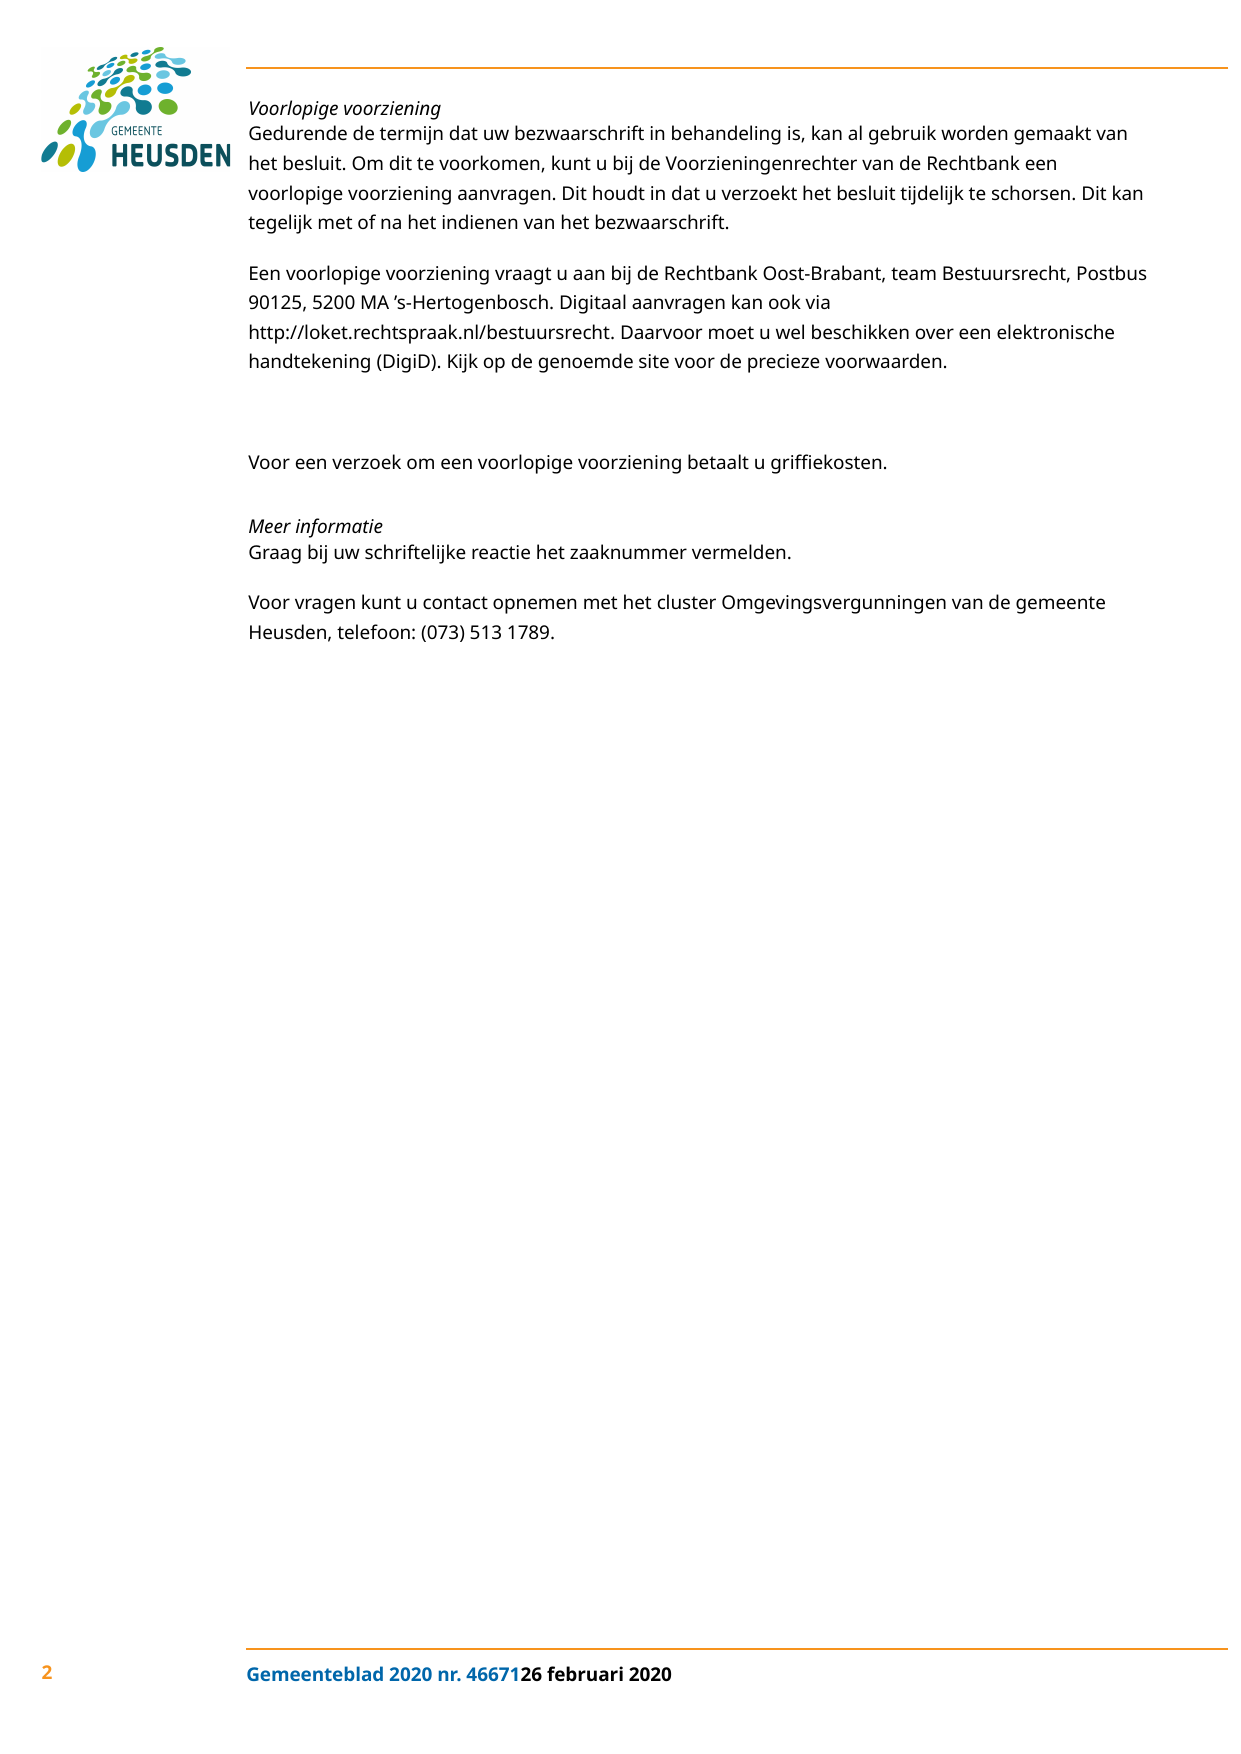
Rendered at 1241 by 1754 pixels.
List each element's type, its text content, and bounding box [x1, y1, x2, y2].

text Voor vragen kunt u contact opnemen met het cluster Omgevingsvergunningen van de gemeente Heusden, telefoon: (073) 513 1789. [248, 589, 1152, 645]
text Graag bij uw schriftelijke reactie het zaaknummer vermelden. [248, 539, 1152, 565]
text Voorlopige voorziening [248, 95, 1152, 121]
text Gedurende de termijn dat uw bezwaarschrift in behandeling is, kan al gebruik worden gemaakt van het besluit. Om dit te voorkomen, kunt u bij de Voorzieningenrechter van de Rechtbank een voorlopige voorziening aanvragen. Dit houdt in dat u verzoekt het besluit tijdelijk te schorsen. Dit kan tegelijk met of na het indienen van het bezwaarschrift. [248, 121, 1152, 235]
text Voor een verzoek om een voorlopige voorziening betaalt u griffiekosten. [248, 449, 1152, 475]
text Meer informatie [248, 513, 1152, 539]
picture [41, 47, 231, 172]
text Een voorlopige voorziening vraagt u aan bij de Rechtbank Oost-Brabant, team Bestuursrecht, Postbus 90125, 5200 MA ’s-Hertogenbosch. Digitaal aanvragen kan ook via http://loket.rechtspraak.nl/bestuursrecht. Daarvoor moet u wel beschikken over een elektronische handtekening (DigiD). Kijk op de genoemde site voor de precieze voorwaarden. [248, 260, 1152, 374]
